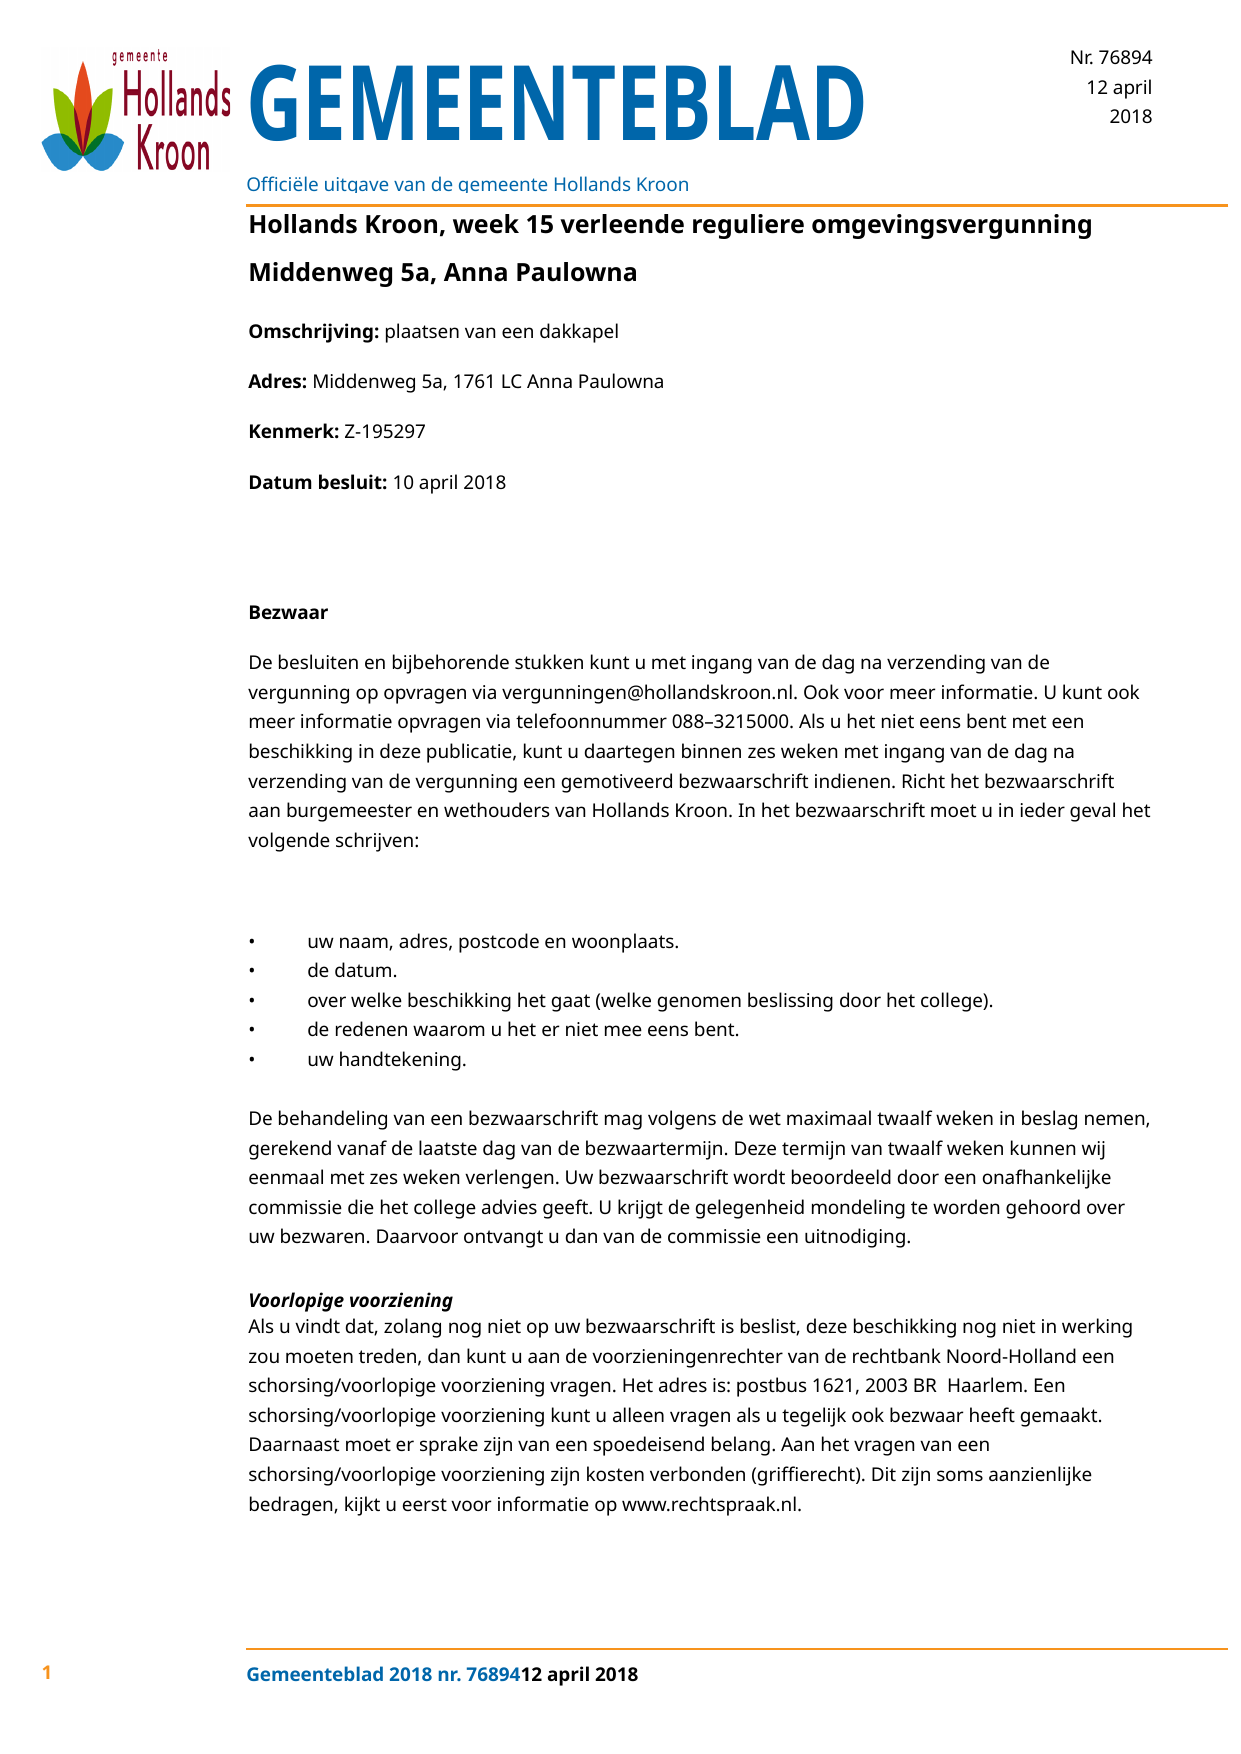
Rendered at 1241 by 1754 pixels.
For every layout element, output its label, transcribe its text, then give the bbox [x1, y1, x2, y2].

text Kenmerk: Z-195297 [248, 419, 1152, 444]
text Bezwaar [248, 599, 1152, 625]
text Als u vindt dat, zolang nog niet op uw bezwaarschrift is beslist, deze beschikking nog niet in werking zou moeten treden, dan kunt u aan de voorzieningenrechter van de rechtbank Noord-Holland een schorsing/voorlopige voorziening vragen. Het adres is: postbus 1621, 2003 BR Haarlem. Een schorsing/voorlopige voorziening kunt u alleen vragen als u tegelijk ook bezwaar heeft gemaakt. Daarnaast moet er sprake zijn van een spoedeisend belang. Aan het vragen van een schorsing/voorlopige voorziening zijn kosten verbonden (griffierecht). Dit zijn soms aanzienlijke bedragen, kijkt u eerst voor informatie op www.rechtspraak.nl. [248, 1313, 1152, 1517]
text Omschrijving: plaatsen van een dakkapel [248, 318, 1152, 344]
list over welke beschikking het gaat (welke genomen beslissing door het college). [248, 987, 1152, 1013]
list uw handtekening. [248, 1046, 1152, 1072]
text Voorlopige voorziening [248, 1288, 1152, 1313]
picture [41, 47, 231, 172]
table_header Datum besluit: 10 april 2018 [248, 469, 700, 495]
text Adres: Middenweg 5a, 1761 LC Anna Paulowna [248, 368, 1152, 394]
list uw naam, adres, postcode en woonplaats. [248, 928, 1152, 953]
text Hollands Kroon, week 15 verleende reguliere omgevingsvergunning Middenweg 5a, Anna Paulowna [248, 207, 1152, 288]
text De behandeling van een bezwaarschrift mag volgens de wet maximaal twaalf weken in beslag nemen, gerekend vanaf de laatste dag van de bezwaartermijn. Deze termijn van twaalf weken kunnen wij eenmaal met zes weken verlengen. Uw bezwaarschrift wordt beoordeeld door een onafhankelijke commissie die het college advies geeft. U krijgt de gelegenheid mondeling te worden gehoord over uw bezwaren. Daarvoor ontvangt u dan van de commissie een uitnodiging. [248, 1105, 1152, 1249]
list de redenen waarom u het er niet mee eens bent. [248, 1017, 1152, 1042]
table_header [700, 469, 1152, 495]
text De besluiten en bijbehorende stukken kunt u met ingang van de dag na verzending van de vergunning op opvragen via vergunningen@hollandskroon.nl. Ook voor meer informatie. U kunt ook meer informatie opvragen via telefoonnummer 088–3215000. Als u het niet eens bent met een beschikking in deze publicatie, kunt u daartegen binnen zes weken met ingang van de dag na verzending van de vergunning een gemotiveerd bezwaarschrift indienen. Richt het bezwaarschrift aan burgemeester en wethouders van Hollands Kroon. In het bezwaarschrift moet u in ieder geval het volgende schrijven: [248, 649, 1152, 853]
list de datum. [248, 957, 1152, 983]
